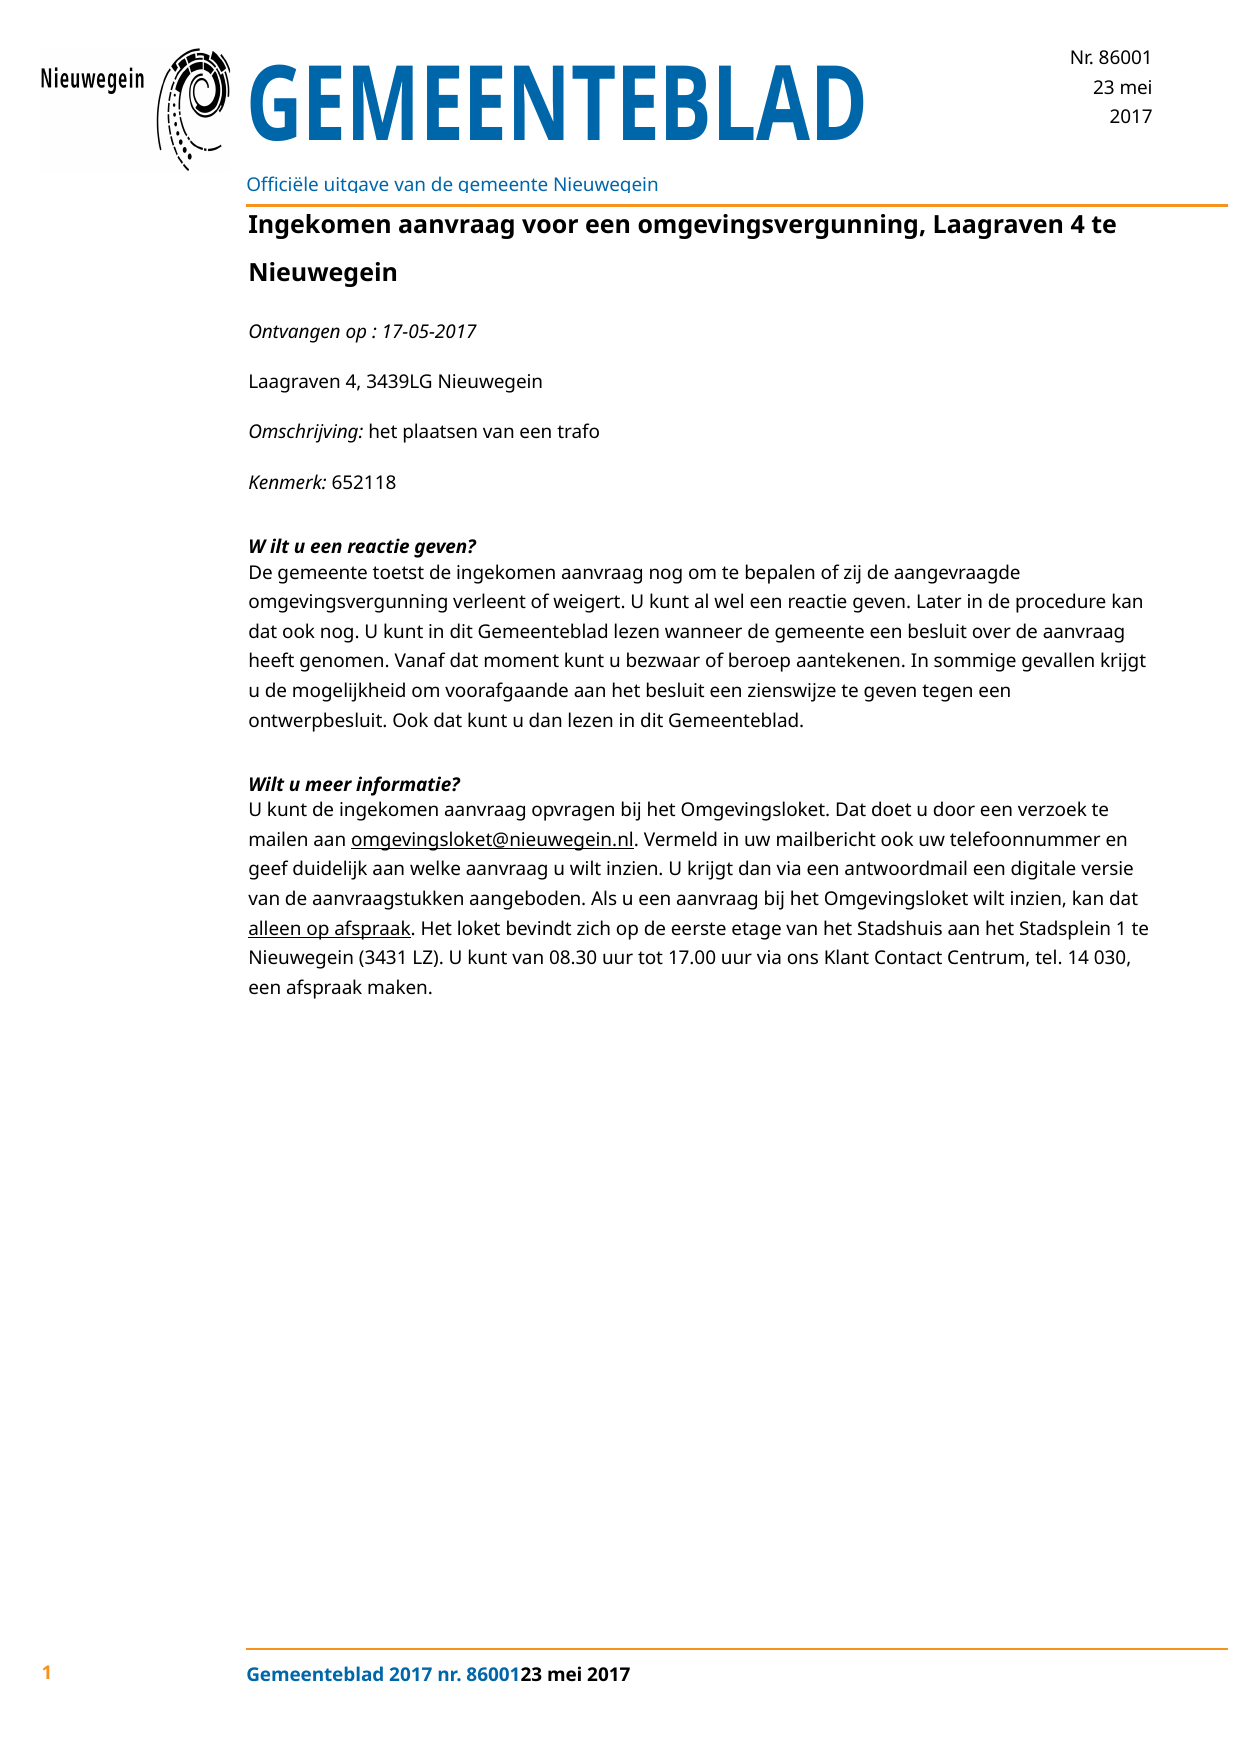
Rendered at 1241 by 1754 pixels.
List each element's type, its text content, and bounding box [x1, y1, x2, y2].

text U kunt de ingekomen aanvraag opvragen bij het Omgevingsloket. Dat doet u door een verzoek te mailen aan omgevingsloket@nieuwegein.nl. Vermeld in uw mailbericht ook uw telefoonnummer en geef duidelijk aan welke aanvraag u wilt inzien. U krijgt dan via een antwoordmail een digitale versie van de aanvraagstukken aangeboden. Als u een aanvraag bij het Omgevingsloket wilt inzien, kan dat alleen op afspraak. Het loket bevindt zich op de eerste etage van het Stadshuis aan het Stadsplein 1 te Nieuwegein (3431 LZ). U kunt van 08.30 uur tot 17.00 uur via ons Klant Contact Centrum, tel. 14 030, een afspraak maken. [248, 796, 1152, 1000]
text Ontvangen op : 17-05-2017 [248, 318, 1152, 344]
text Wilt u meer informatie? [248, 771, 1152, 796]
text W ilt u een reactie geven? [248, 533, 1152, 559]
text Laagraven 4, 3439LG Nieuwegein [248, 368, 1152, 394]
text Omschrijving: het plaatsen van een trafo [248, 419, 1152, 444]
text Kenmerk: 652118 [248, 469, 1152, 495]
picture [41, 47, 231, 172]
text Ingekomen aanvraag voor een omgevingsvergunning, Laagraven 4 te Nieuwegein [248, 207, 1152, 288]
text De gemeente toetst de ingekomen aanvraag nog om te bepalen of zij de aangevraagde omgevingsvergunning verleent of weigert. U kunt al wel een reactie geven. Later in de procedure kan dat ook nog. U kunt in dit Gemeenteblad lezen wanneer de gemeente een besluit over de aanvraag heeft genomen. Vanaf dat moment kunt u bezwaar of beroep aantekenen. In sommige gevallen krijgt u de mogelijkheid om voorafgaande aan het besluit een zienswijze te geven tegen een ontwerpbesluit. Ook dat kunt u dan lezen in dit Gemeenteblad. [248, 559, 1152, 732]
